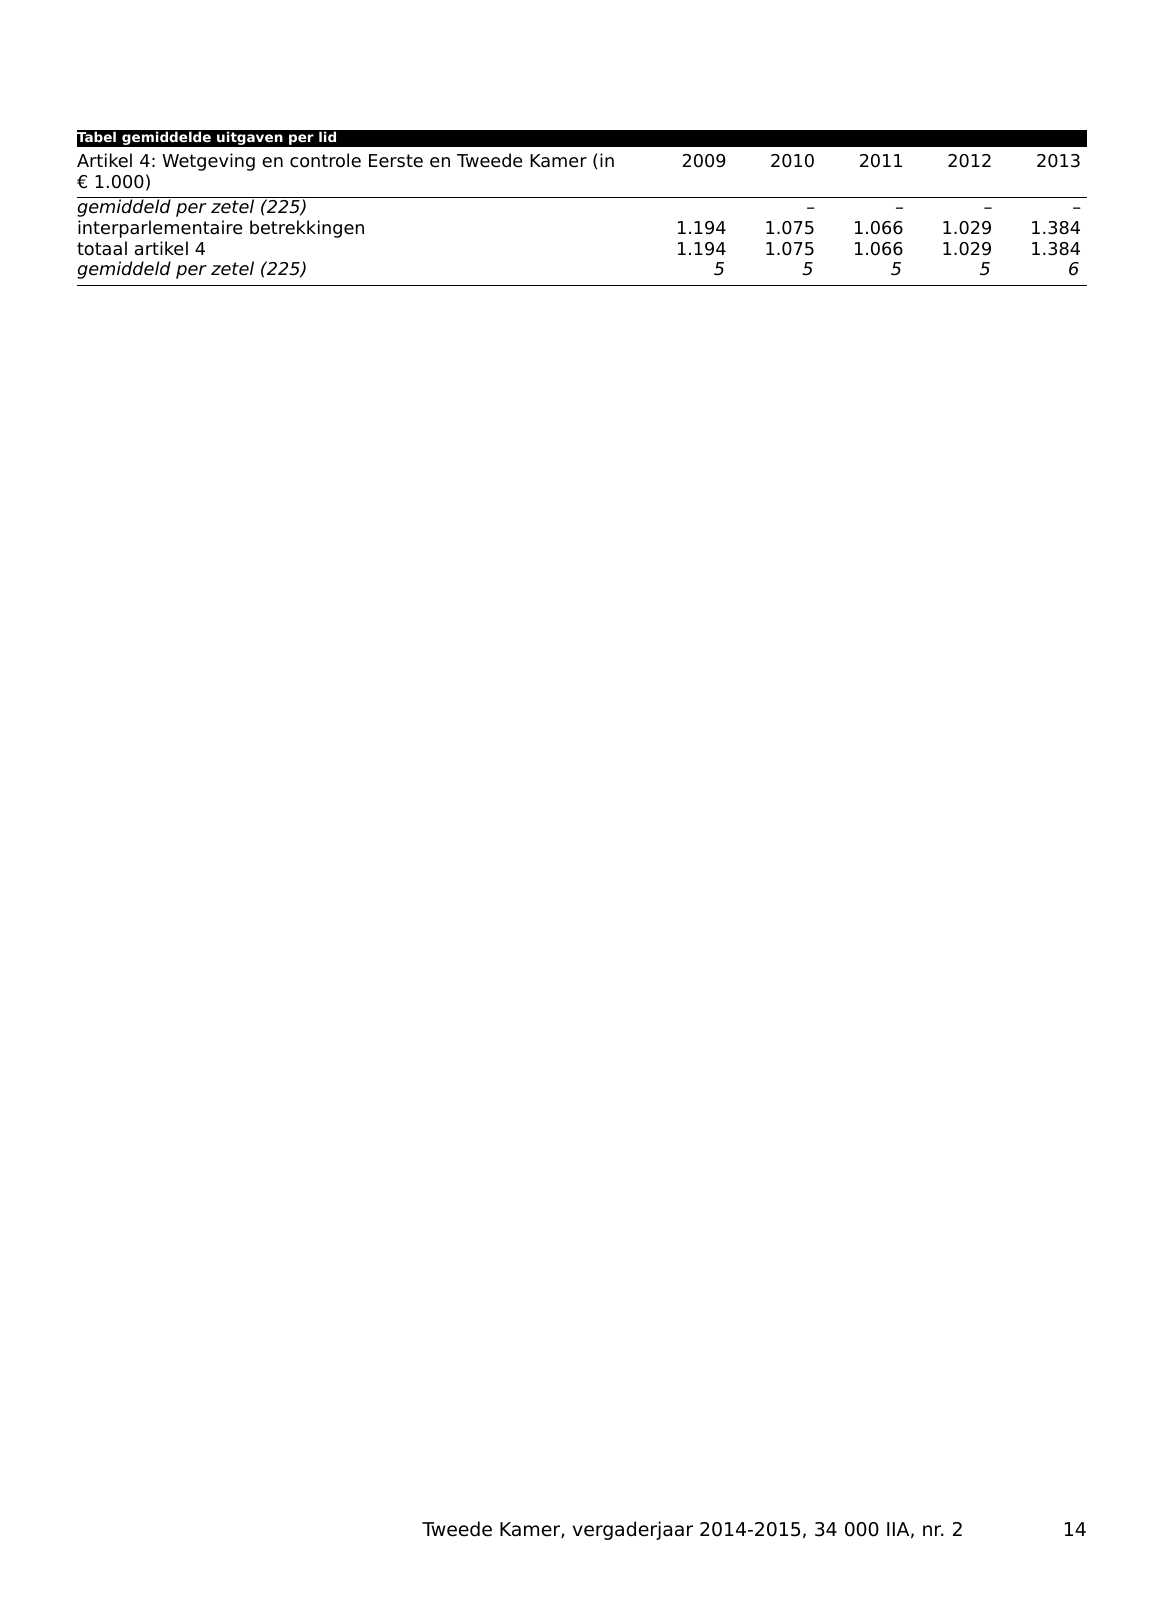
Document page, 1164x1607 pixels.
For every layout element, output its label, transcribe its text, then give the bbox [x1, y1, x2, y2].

table_cell 2011 [821, 147, 909, 197]
table_cell 1.066 [821, 218, 909, 238]
table_cell 5 [821, 259, 909, 284]
table_cell 1.384 [998, 239, 1087, 259]
table_cell – [821, 198, 909, 218]
table_cell 1.075 [732, 218, 821, 238]
table_cell 1.194 [644, 239, 732, 259]
table_cell gemiddeld per zetel (225) [77, 198, 644, 218]
table_cell 2013 [998, 147, 1087, 197]
table_cell 2009 [644, 147, 732, 197]
table_cell 2012 [909, 147, 998, 197]
table_header Tabel gemiddelde uitgaven per lid [77, 130, 1087, 146]
table_cell [644, 198, 732, 218]
table_cell 1.029 [909, 239, 998, 259]
table_cell 1.066 [821, 239, 909, 259]
table_cell – [998, 198, 1087, 218]
table_cell 1.194 [644, 218, 732, 238]
table_cell totaal artikel 4 [77, 239, 644, 259]
table_cell gemiddeld per zetel (225) [77, 259, 644, 284]
table_cell Artikel 4: Wetgeving en controle Eerste en Tweede Kamer (in € 1.000) [77, 147, 644, 197]
table_cell 1.384 [998, 218, 1087, 238]
table_cell – [909, 198, 998, 218]
table_cell 1.029 [909, 218, 998, 238]
table_cell 5 [644, 259, 732, 284]
table_cell – [732, 198, 821, 218]
table_cell 6 [998, 259, 1087, 284]
table_cell 2010 [732, 147, 821, 197]
table_cell interparlementaire betrekkingen [77, 218, 644, 238]
table_cell 5 [732, 259, 821, 284]
table_cell 1.075 [732, 239, 821, 259]
table_cell 5 [909, 259, 998, 284]
